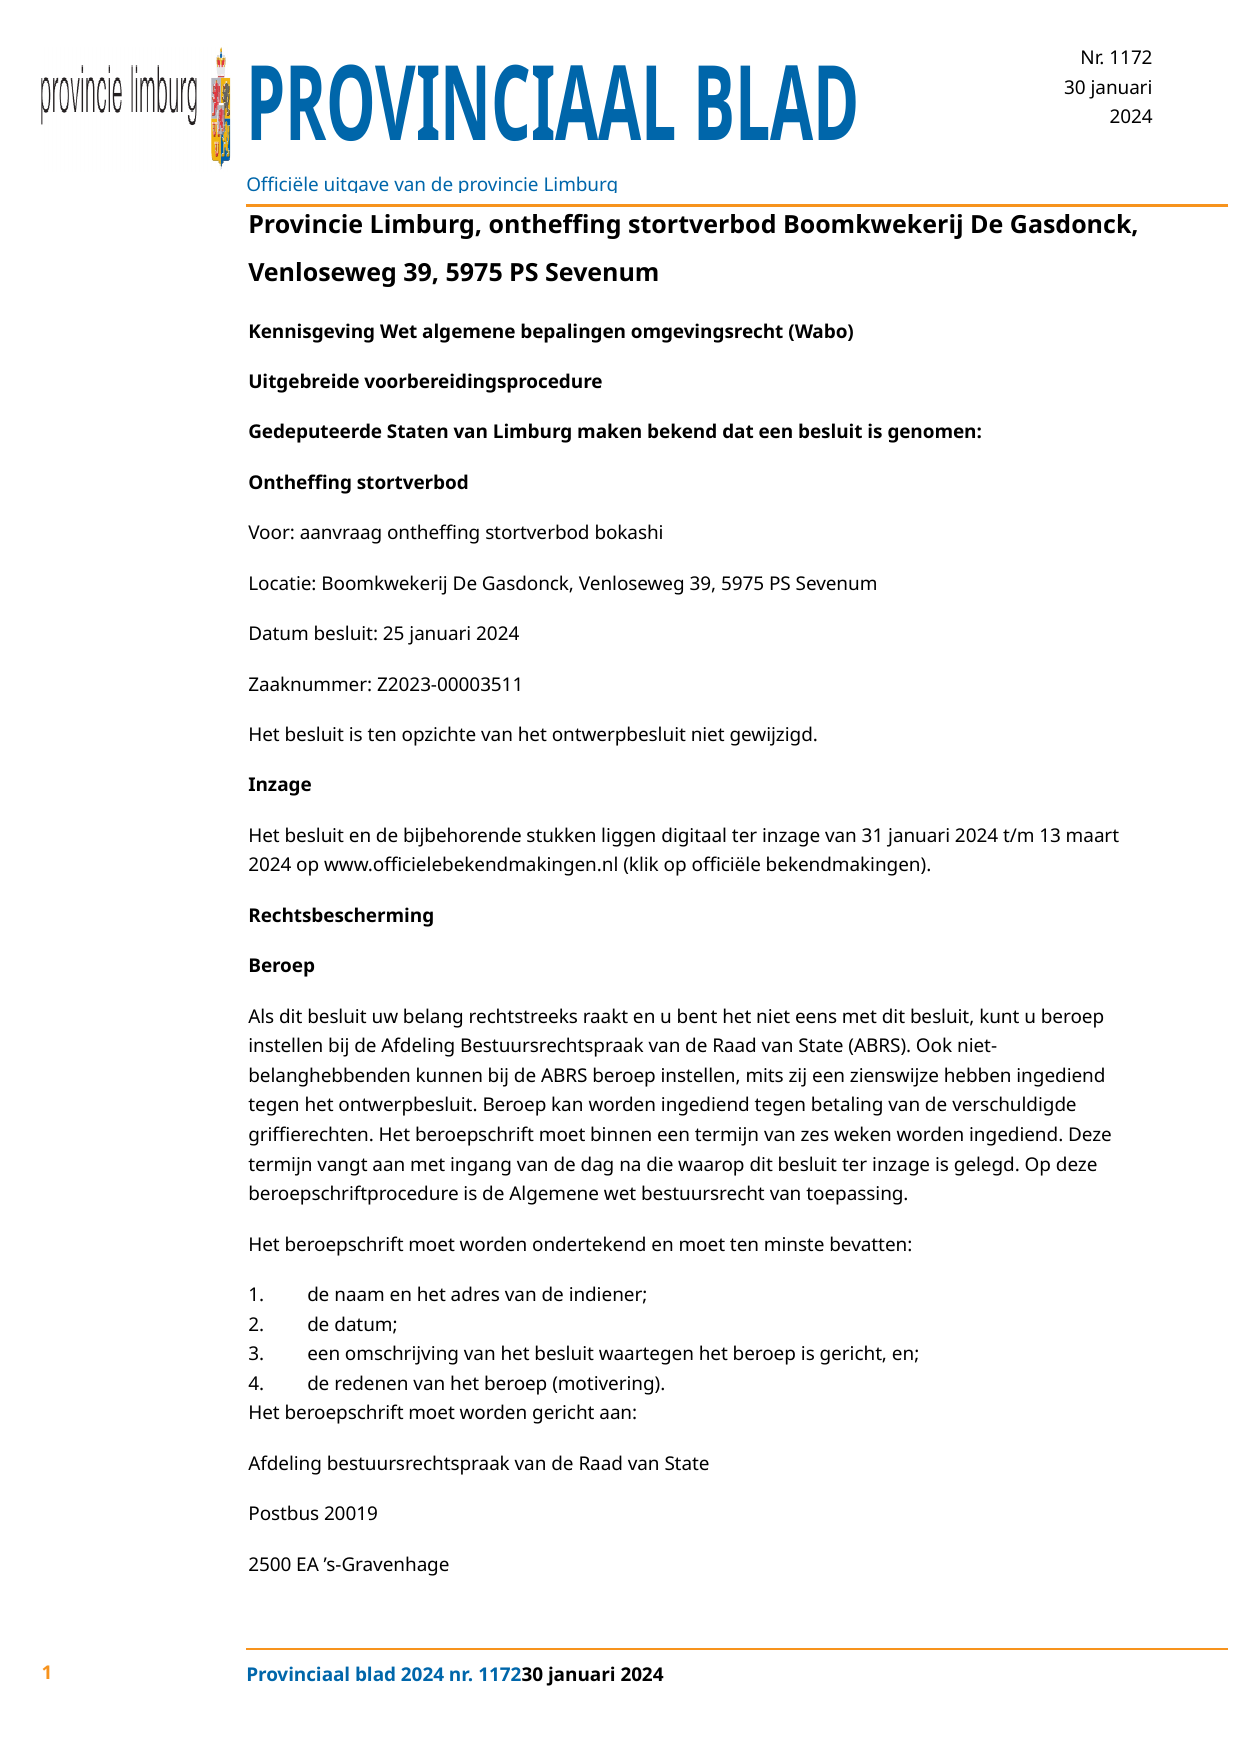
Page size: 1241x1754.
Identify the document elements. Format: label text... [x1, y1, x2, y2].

text Het beroepschrift moet worden ondertekend en moet ten minste bevatten: [248, 1231, 1152, 1257]
text Gedeputeerde Staten van Limburg maken bekend dat een besluit is genomen: [248, 419, 1152, 444]
text Rechtsbescherming [248, 902, 1152, 928]
picture [41, 47, 231, 172]
text Kennisgeving Wet algemene bepalingen omgevingsrecht (Wabo) [248, 318, 1152, 344]
text Voor: aanvraag ontheffing stortverbod bokashi [248, 519, 1152, 545]
list de redenen van het beroep (motivering). [248, 1370, 1152, 1396]
text Datum besluit: 25 januari 2024 [248, 620, 1152, 646]
text Beroep [248, 952, 1152, 978]
text Het besluit is ten opzichte van het ontwerpbesluit niet gewijzigd. [248, 721, 1152, 747]
text Het beroepschrift moet worden gericht aan: [248, 1399, 1152, 1425]
text Het besluit en de bijbehorende stukken liggen digitaal ter inzage van 31 januari 2024 t/m 13 maart 2024 op www.officielebekendmakingen.nl (klik op officiële bekendmakingen). [248, 822, 1152, 877]
list de datum; [248, 1311, 1152, 1337]
text Inzage [248, 772, 1152, 797]
text Als dit besluit uw belang rechtstreeks raakt en u bent het niet eens met dit besluit, kunt u beroep instellen bij de Afdeling Bestuursrechtspraak van de Raad van State (ABRS). Ook niet-belanghebbenden kunnen bij de ABRS beroep instellen, mits zij een zienswijze hebben ingediend tegen het ontwerpbesluit. Beroep kan worden ingediend tegen betaling van de verschuldigde griffierechten. Het beroepschrift moet binnen een termijn van zes weken worden ingediend. Deze termijn vangt aan met ingang van de dag na die waarop dit besluit ter inzage is gelegd. Op deze beroepschriftprocedure is de Algemene wet bestuursrecht van toepassing. [248, 1003, 1152, 1206]
text Postbus 20019 [248, 1500, 1152, 1526]
text Locatie: Boomkwekerij De Gasdonck, Venloseweg 39, 5975 PS Sevenum [248, 570, 1152, 596]
text Zaaknummer: Z2023-00003511 [248, 671, 1152, 697]
list de naam en het adres van de indiener; [248, 1281, 1152, 1307]
text 2500 EA ’s-Gravenhage [248, 1551, 1152, 1577]
text Uitgebreide voorbereidingsprocedure [248, 368, 1152, 394]
text Provincie Limburg, ontheffing stortverbod Boomkwekerij De Gasdonck, Venloseweg 39, 5975 PS Sevenum [248, 207, 1152, 288]
text Ontheffing stortverbod [248, 469, 1152, 495]
list een omschrijving van het besluit waartegen het beroep is gericht, en; [248, 1340, 1152, 1366]
text Afdeling bestuursrechtspraak van de Raad van State [248, 1450, 1152, 1476]
